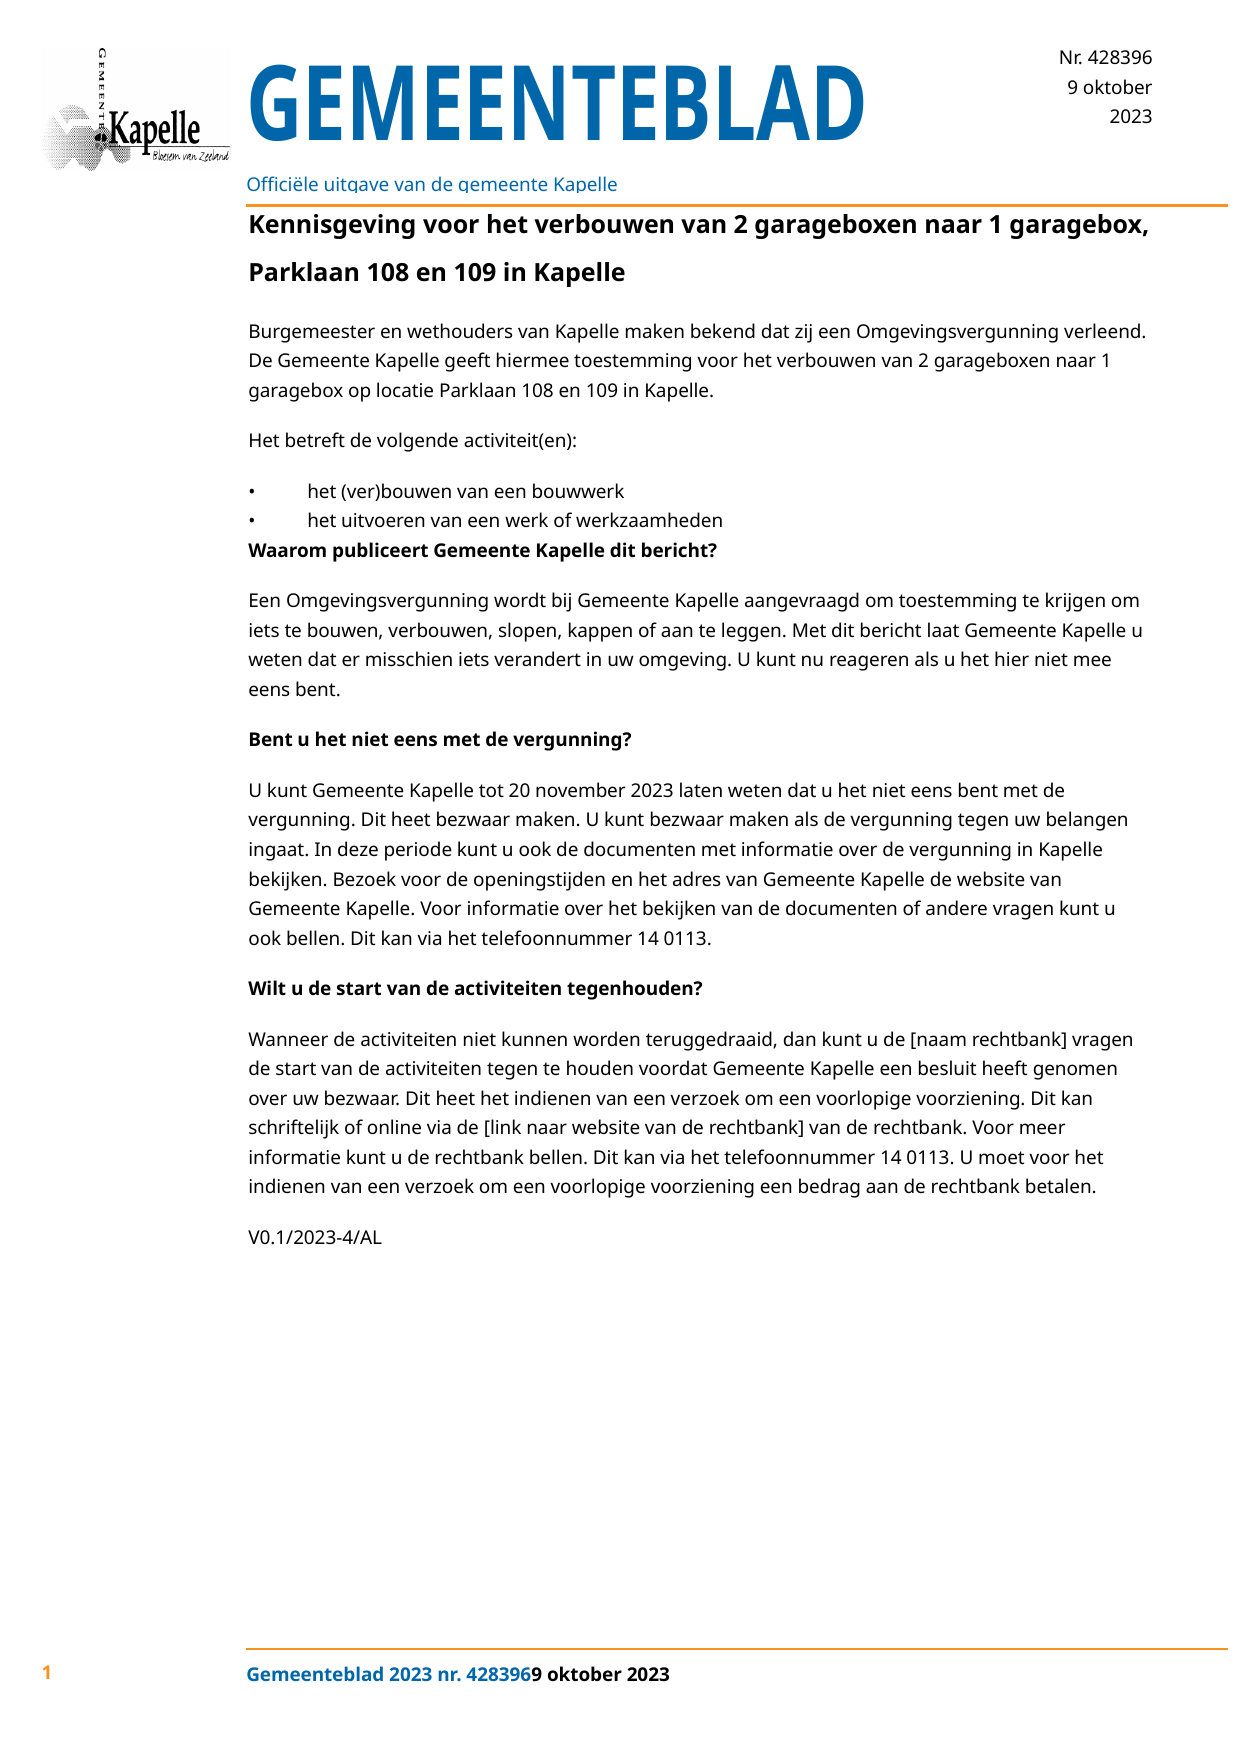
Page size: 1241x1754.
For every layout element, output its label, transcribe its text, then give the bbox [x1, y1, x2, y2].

text Het betreft de volgende activiteit(en): [248, 427, 1152, 453]
list het (ver)bouwen van een bouwwerk [248, 478, 1152, 504]
text Een Omgevingsvergunning wordt bij Gemeente Kapelle aangevraagd om toestemming te krijgen om iets te bouwen, verbouwen, slopen, kappen of aan te leggen. Met dit bericht laat Gemeente Kapelle u weten dat er misschien iets verandert in uw omgeving. U kunt nu reageren als u het hier niet mee eens bent. [248, 587, 1152, 702]
text Bent u het niet eens met de vergunning? [248, 727, 1152, 752]
text Burgemeester en wethouders van Kapelle maken bekend dat zij een Omgevingsvergunning verleend. De Gemeente Kapelle geeft hiermee toestemming voor het verbouwen van 2 garageboxen naar 1 garagebox op locatie Parklaan 108 en 109 in Kapelle. [248, 318, 1152, 403]
text V0.1/2023-4/AL [248, 1224, 1152, 1250]
picture [41, 47, 231, 172]
text U kunt Gemeente Kapelle tot 20 november 2023 laten weten dat u het niet eens bent met de vergunning. Dit heet bezwaar maken. U kunt bezwaar maken als de vergunning tegen uw belangen ingaat. In deze periode kunt u ook de documenten met informatie over de vergunning in Kapelle bekijken. Bezoek voor de openingstijden en het adres van Gemeente Kapelle de website van Gemeente Kapelle. Voor informatie over het bekijken van de documenten of andere vragen kunt u ook bellen. Dit kan via het telefoonnummer 14 0113. [248, 777, 1152, 951]
text Kennisgeving voor het verbouwen van 2 garageboxen naar 1 garagebox, Parklaan 108 en 109 in Kapelle [248, 207, 1152, 288]
text Waarom publiceert Gemeente Kapelle dit bericht? [248, 537, 1152, 563]
text Wilt u de start van de activiteiten tegenhouden? [248, 975, 1152, 1001]
text Wanneer de activiteiten niet kunnen worden teruggedraaid, dan kunt u de [naam rechtbank] vragen de start van de activiteiten tegen te houden voordat Gemeente Kapelle een besluit heeft genomen over uw bezwaar. Dit heet het indienen van een verzoek om een voorlopige voorziening. Dit kan schriftelijk of online via de [link naar website van de rechtbank] van de rechtbank. Voor meer informatie kunt u de rechtbank bellen. Dit kan via het telefoonnummer 14 0113. U moet voor het indienen van een verzoek om een voorlopige voorziening een bedrag aan de rechtbank betalen. [248, 1026, 1152, 1199]
list het uitvoeren van een werk of werkzaamheden [248, 507, 1152, 533]
